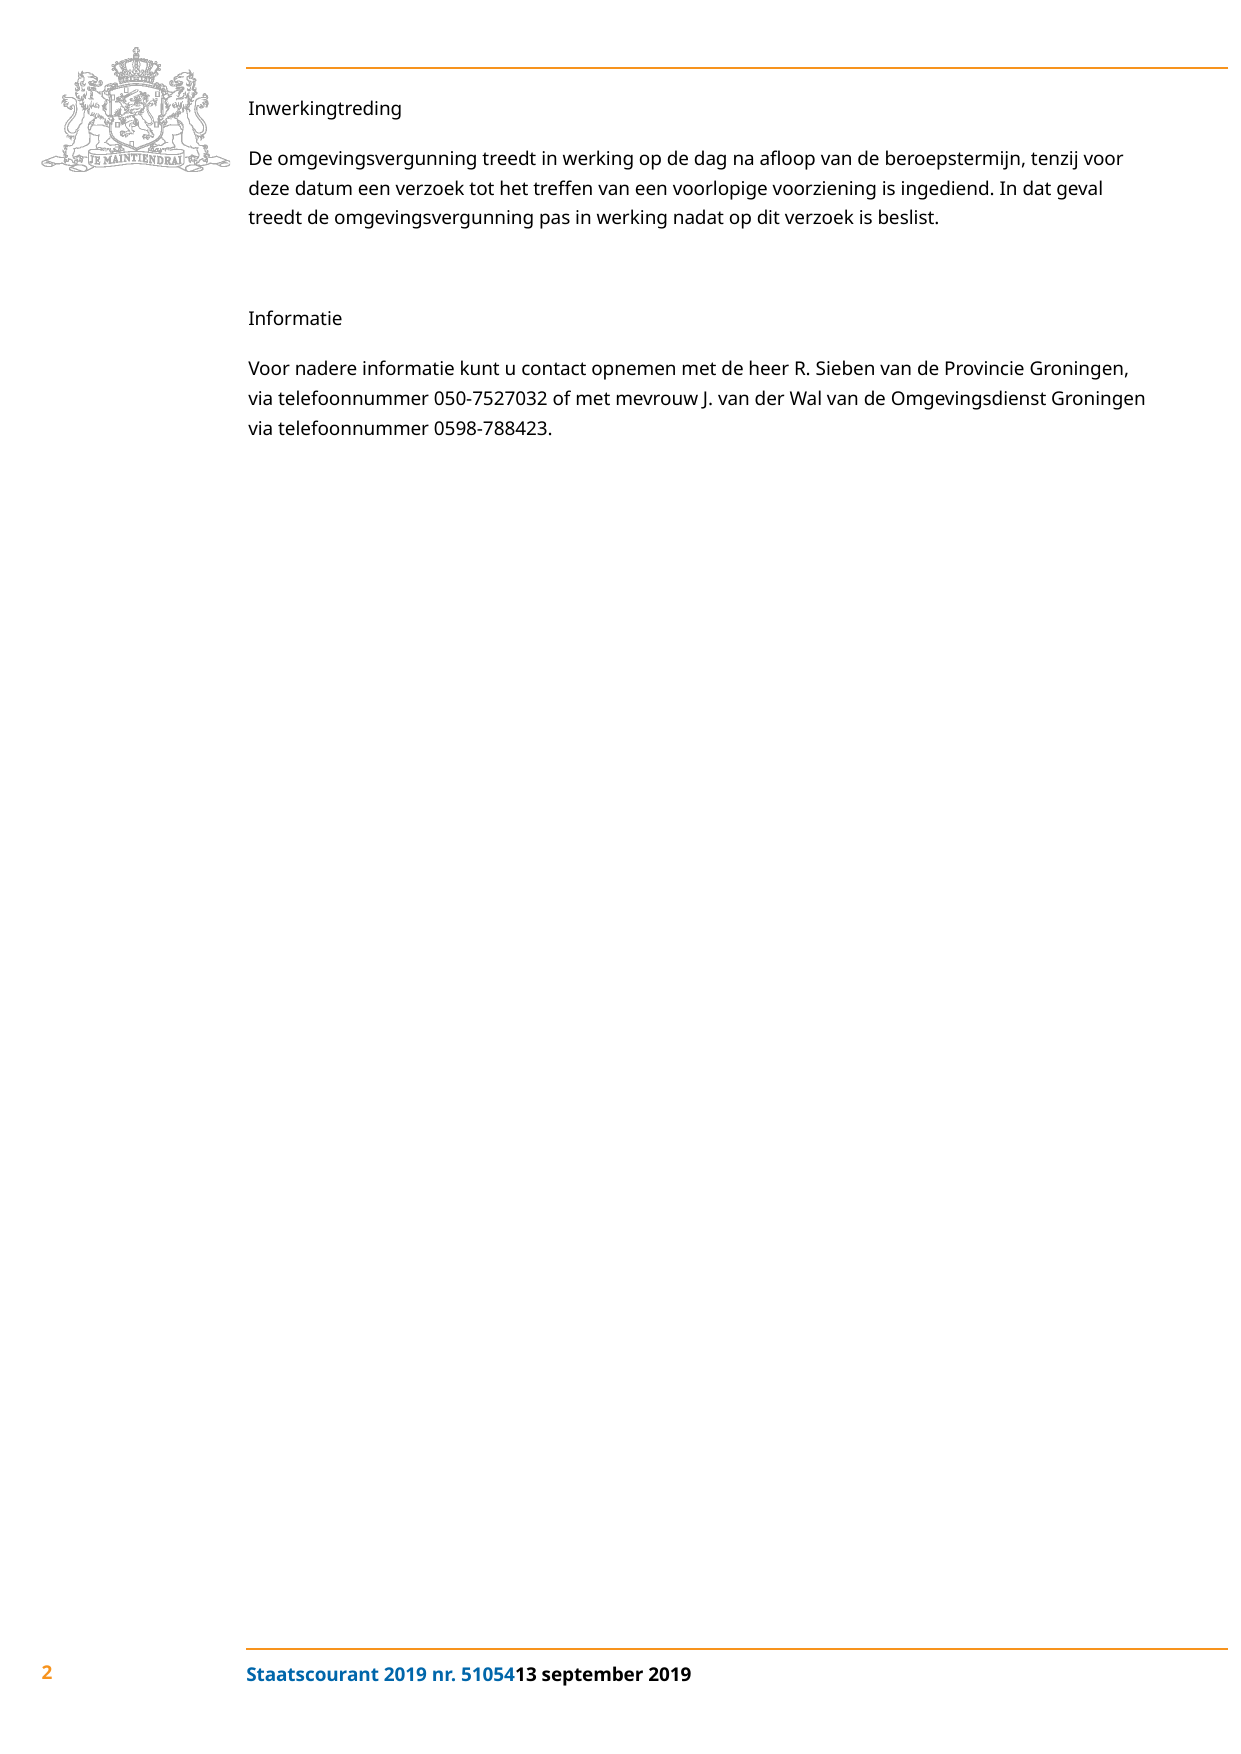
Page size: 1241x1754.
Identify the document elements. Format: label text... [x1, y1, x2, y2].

text Inwerkingtreding [248, 95, 1152, 121]
text Informatie [248, 305, 1152, 331]
picture [41, 47, 231, 172]
text Voor nadere informatie kunt u contact opnemen met de heer R. Sieben van de Provincie Groningen, via telefoonnummer 050-7527032 of met mevrouw J. van der Wal van de Omgevingsdienst Groningen via telefoonnummer 0598-788423. [248, 356, 1152, 441]
text De omgevingsvergunning treedt in werking op de dag na afloop van de beroepstermijn, tenzij voor deze datum een verzoek tot het treffen van een voorlopige voorziening is ingediend. In dat geval treedt de omgevingsvergunning pas in werking nadat op dit verzoek is beslist. [248, 145, 1152, 230]
